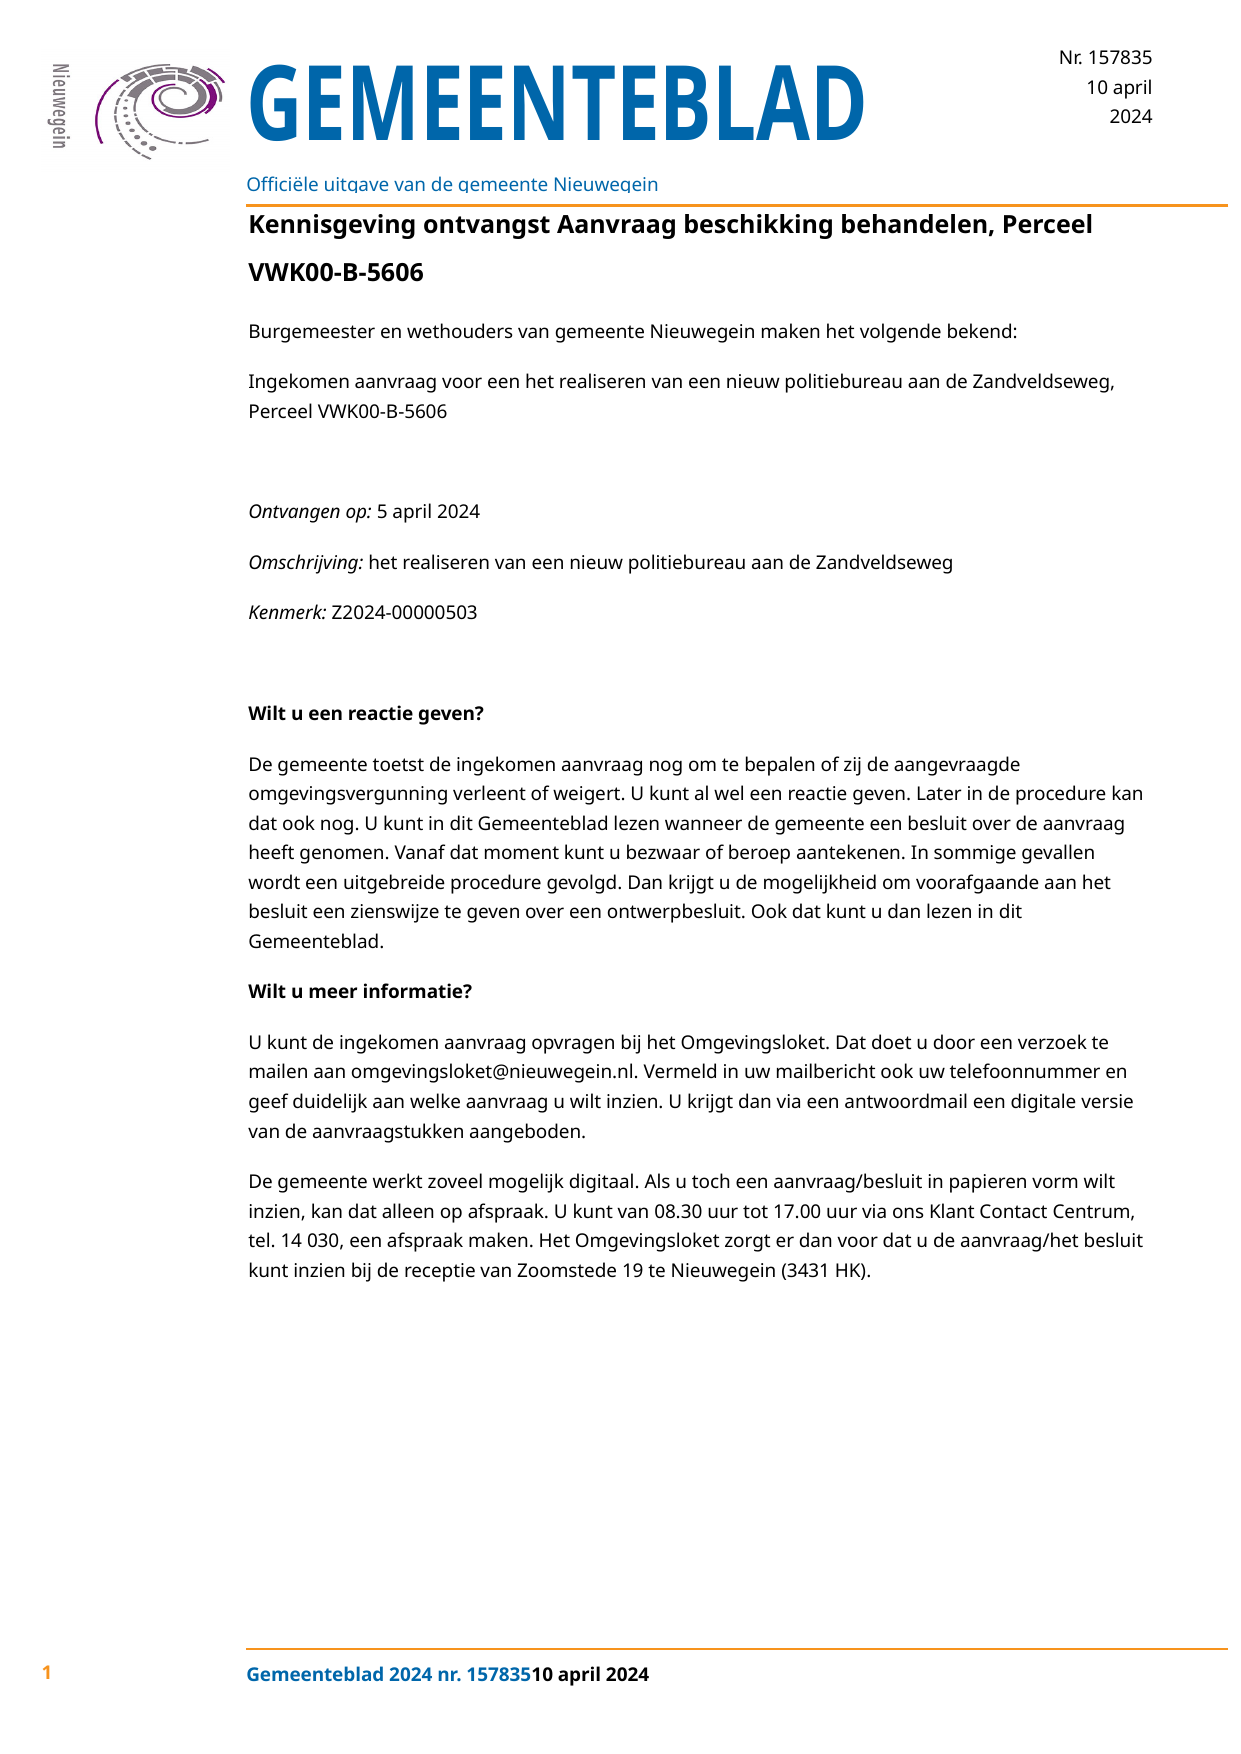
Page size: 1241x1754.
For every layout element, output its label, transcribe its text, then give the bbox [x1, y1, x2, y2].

text Ontvangen op: 5 april 2024 [248, 499, 1152, 524]
picture [41, 47, 231, 172]
text De gemeente werkt zoveel mogelijk digitaal. Als u toch een aanvraag/besluit in papieren vorm wilt inzien, kan dat alleen op afspraak. U kunt van 08.30 uur tot 17.00 uur via ons Klant Contact Centrum, tel. 14 030, een afspraak maken. Het Omgevingsloket zorgt er dan voor dat u de aanvraag/het besluit kunt inzien bij de receptie van Zoomstede 19 te Nieuwegein (3431 HK). [248, 1168, 1152, 1283]
text Wilt u meer informatie? [248, 979, 1152, 1004]
text Kenmerk: Z2024-00000503 [248, 599, 1152, 625]
text U kunt de ingekomen aanvraag opvragen bij het Omgevingsloket. Dat doet u door een verzoek te mailen aan omgevingsloket@nieuwegein.nl. Vermeld in uw mailbericht ook uw telefoonnummer en geef duidelijk aan welke aanvraag u wilt inzien. U krijgt dan via een antwoordmail een digitale versie van de aanvraagstukken aangeboden. [248, 1029, 1152, 1144]
text De gemeente toetst de ingekomen aanvraag nog om te bepalen of zij de aangevraagde omgevingsvergunning verleent of weigert. U kunt al wel een reactie geven. Later in de procedure kan dat ook nog. U kunt in dit Gemeenteblad lezen wanneer de gemeente een besluit over de aanvraag heeft genomen. Vanaf dat moment kunt u bezwaar of beroep aantekenen. In sommige gevallen wordt een uitgebreide procedure gevolgd. Dan krijgt u de mogelijkheid om voorafgaande aan het besluit een zienswijze te geven over een ontwerpbesluit. Ook dat kunt u dan lezen in dit Gemeenteblad. [248, 751, 1152, 954]
text Burgemeester en wethouders van gemeente Nieuwegein maken het volgende bekend: [248, 318, 1152, 344]
text Kennisgeving ontvangst Aanvraag beschikking behandelen, Perceel VWK00-B-5606 [248, 207, 1152, 288]
text Ingekomen aanvraag voor een het realiseren van een nieuw politiebureau aan de Zandveldseweg, Perceel VWK00-B-5606 [248, 368, 1152, 424]
text Wilt u een reactie geven? [248, 700, 1152, 726]
text Omschrijving: het realiseren van een nieuw politiebureau aan de Zandveldseweg [248, 549, 1152, 575]
